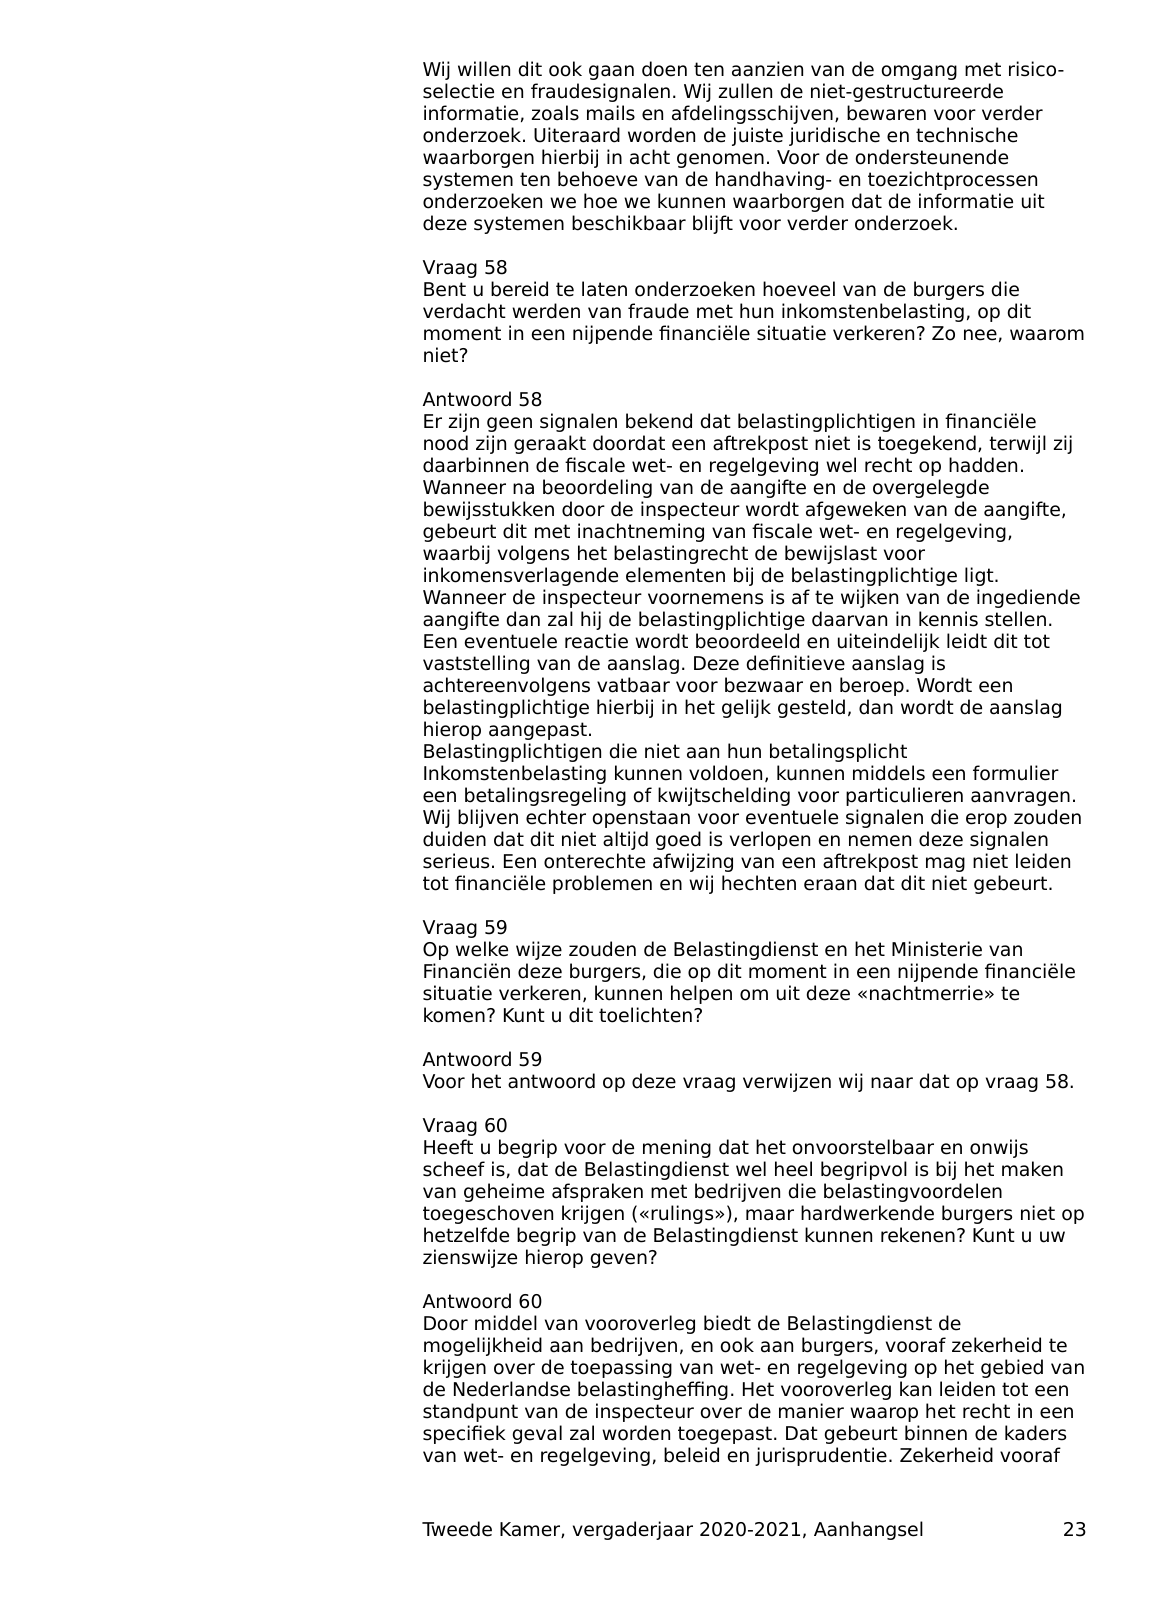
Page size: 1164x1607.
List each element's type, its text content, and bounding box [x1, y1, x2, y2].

text Voor het antwoord op deze vraag verwijzen wij naar dat op vraag 58. [422, 1071, 1087, 1093]
text Bent u bereid te laten onderzoeken hoeveel van de burgers die verdacht werden van fraude met hun inkomstenbelasting, op dit moment in een nijpende financiële situatie verkeren? Zo nee, waarom niet? [422, 279, 1087, 367]
text Belastingplichtigen die niet aan hun betalingsplicht Inkomstenbelasting kunnen voldoen, kunnen middels een formulier een betalingsregeling of kwijtschelding voor particulieren aanvragen. [422, 741, 1087, 807]
text Vraag 59 [422, 917, 1087, 939]
text Heeft u begrip voor de mening dat het onvoorstelbaar en onwijs scheef is, dat de Belastingdienst wel heel begripvol is bij het maken van geheime afspraken met bedrijven die belastingvoordelen toegeschoven krijgen («rulings»), maar hardwerkende burgers niet op hetzelfde begrip van de Belastingdienst kunnen rekenen? Kunt u uw zienswijze hierop geven? [422, 1137, 1087, 1269]
text Wij blijven echter openstaan voor eventuele signalen die erop zouden duiden dat dit niet altijd goed is verlopen en nemen deze signalen serieus. Een onterechte afwijzing van een aftrekpost mag niet leiden tot financiële problemen en wij hechten eraan dat dit niet gebeurt. [422, 807, 1087, 895]
text Antwoord 60 [422, 1291, 1087, 1313]
text Antwoord 59 [422, 1049, 1087, 1071]
text Vraag 60 [422, 1115, 1087, 1137]
text Vraag 58 [422, 257, 1087, 279]
text Wij willen dit ook gaan doen ten aanzien van de omgang met risico-selectie en fraudesignalen. Wij zullen de niet-gestructureerde informatie, zoals mails en afdelingsschijven, bewaren voor verder onderzoek. Uiteraard worden de juiste juridische en technische waarborgen hierbij in acht genomen. Voor de ondersteunende systemen ten behoeve van de handhaving- en toezichtprocessen onderzoeken we hoe we kunnen waarborgen dat de informatie uit deze systemen beschikbaar blijft voor verder onderzoek. [422, 59, 1087, 235]
text Door middel van vooroverleg biedt de Belastingdienst de mogelijkheid aan bedrijven, en ook aan burgers, vooraf zekerheid te krijgen over de toepassing van wet- en regelgeving op het gebied van de Nederlandse belastingheffing. Het vooroverleg kan leiden tot een standpunt van de inspecteur over de manier waarop het recht in een specifiek geval zal worden toegepast. Dat gebeurt binnen de kaders van wet- en regelgeving, beleid en jurisprudentie. Zekerheid vooraf [422, 1313, 1087, 1467]
text Antwoord 58 [422, 389, 1087, 411]
text Op welke wijze zouden de Belastingdienst en het Ministerie van Financiën deze burgers, die op dit moment in een nijpende financiële situatie verkeren, kunnen helpen om uit deze «nachtmerrie» te komen? Kunt u dit toelichten? [422, 939, 1087, 1027]
text Er zijn geen signalen bekend dat belastingplichtigen in financiële nood zijn geraakt doordat een aftrekpost niet is toegekend, terwijl zij daarbinnen de fiscale wet- en regelgeving wel recht op hadden. Wanneer na beoordeling van de aangifte en de overgelegde bewijsstukken door de inspecteur wordt afgeweken van de aangifte, gebeurt dit met inachtneming van fiscale wet- en regelgeving, waarbij volgens het belastingrecht de bewijslast voor inkomensverlagende elementen bij de belastingplichtige ligt. Wanneer de inspecteur voornemens is af te wijken van de ingediende aangifte dan zal hij de belastingplichtige daarvan in kennis stellen. Een eventuele reactie wordt beoordeeld en uiteindelijk leidt dit tot vaststelling van de aanslag. Deze definitieve aanslag is achtereenvolgens vatbaar voor bezwaar en beroep. Wordt een belastingplichtige hierbij in het gelijk gesteld, dan wordt de aanslag hierop aangepast. [422, 411, 1087, 741]
